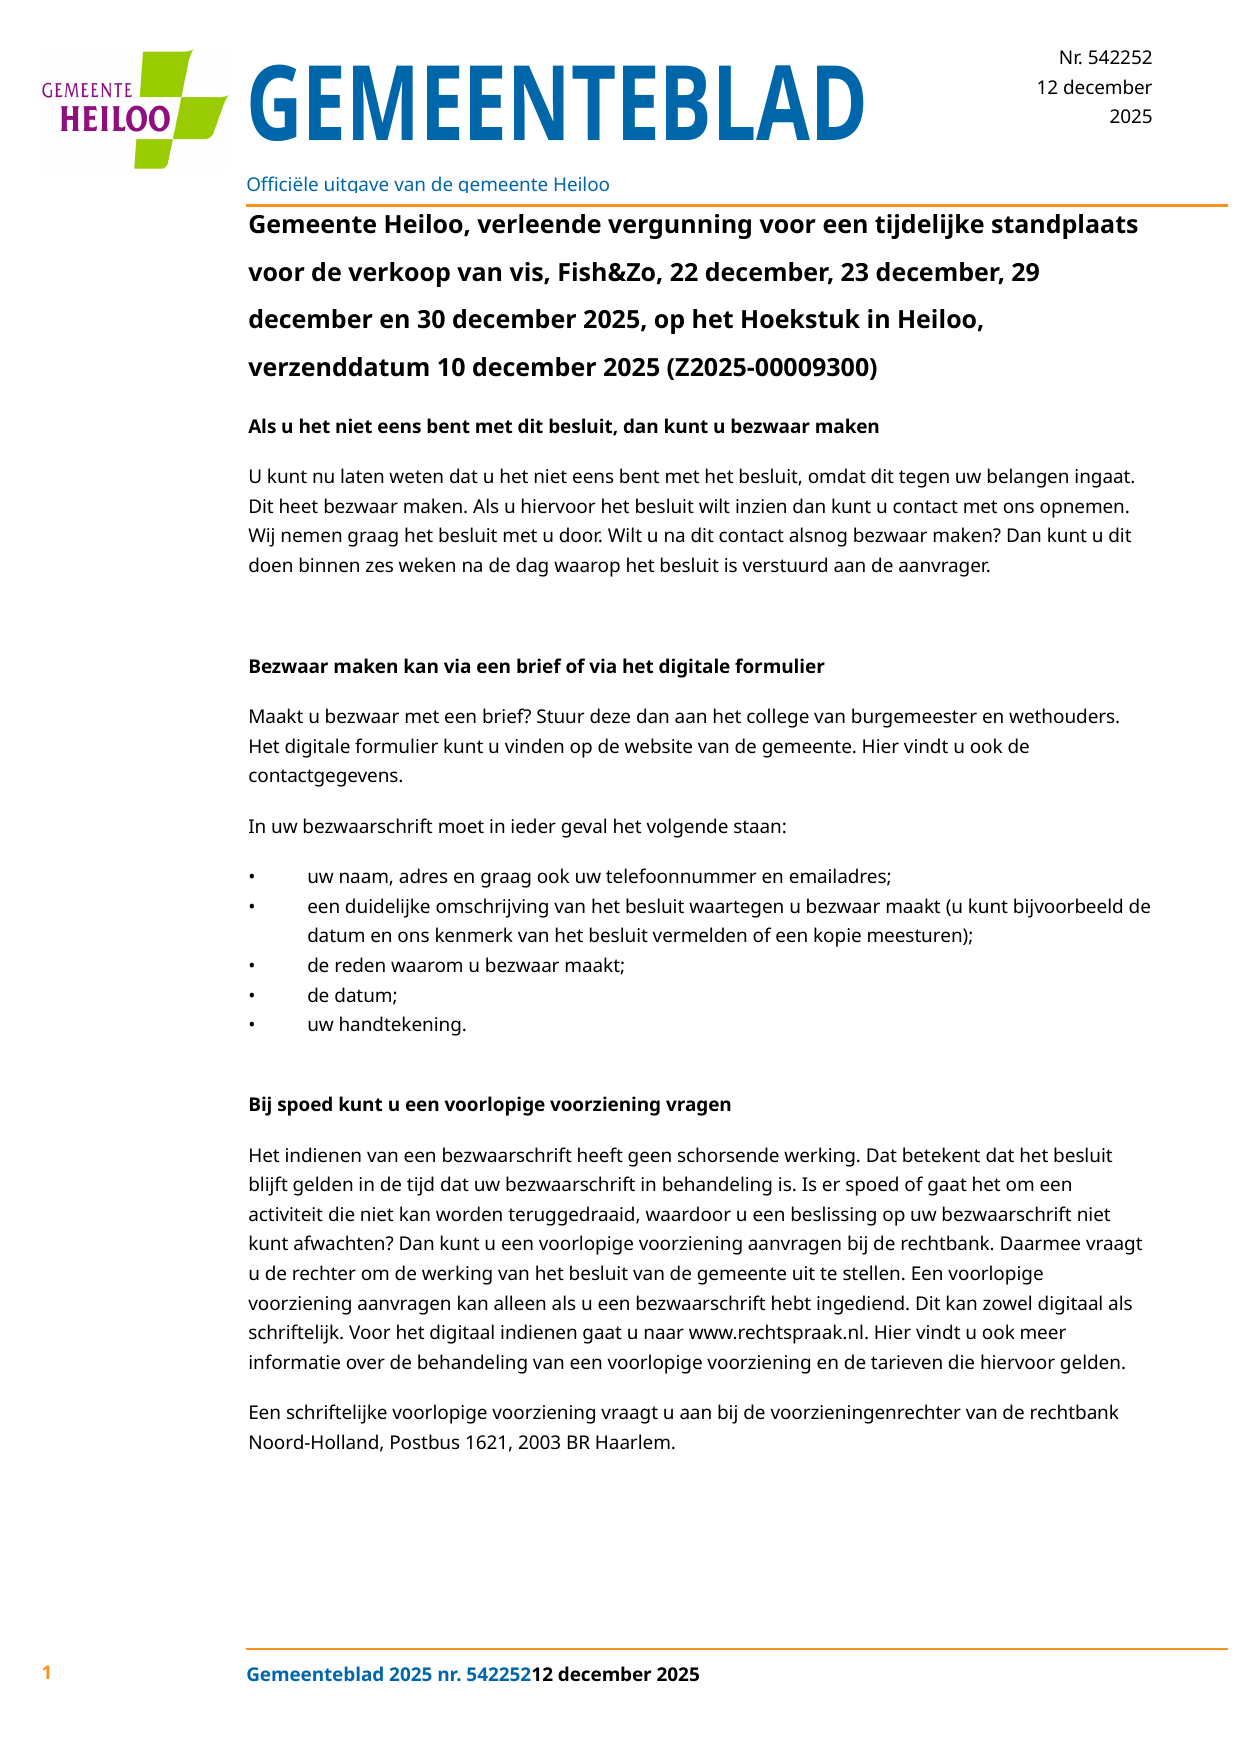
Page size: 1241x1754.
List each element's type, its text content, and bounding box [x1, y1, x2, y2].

text Als u het niet eens bent met dit besluit, dan kunt u bezwaar maken [248, 413, 1152, 439]
text Maakt u bezwaar met een brief? Stuur deze dan aan het college van burgemeester en wethouders. Het digitale formulier kunt u vinden op de website van de gemeente. Hier vindt u ook de contactgegevens. [248, 703, 1152, 788]
text Bezwaar maken kan via een brief of via het digitale formulier [248, 653, 1152, 679]
list de datum; [248, 982, 1152, 1008]
text Bij spoed kunt u een voorlopige voorziening vragen [248, 1091, 1152, 1117]
list uw naam, adres en graag ook uw telefoonnummer en emailadres; [248, 863, 1152, 889]
text Gemeente Heiloo, verleende vergunning voor een tijdelijke standplaats voor de verkoop van vis, Fish&Zo, 22 december, 23 december, 29 december en 30 december 2025, op het Hoekstuk in Heiloo, verzenddatum 10 december 2025 (Z2025-00009300) [248, 207, 1152, 384]
list uw handtekening. [248, 1011, 1152, 1037]
list de reden waarom u bezwaar maakt; [248, 952, 1152, 978]
text Een schriftelijke voorlopige voorziening vraagt u aan bij de voorzieningenrechter van de rechtbank Noord-Holland, Postbus 1621, 2003 BR Haarlem. [248, 1399, 1152, 1455]
list een duidelijke omschrijving van het besluit waartegen u bezwaar maakt (u kunt bijvoorbeeld de datum en ons kenmerk van het besluit vermelden of een kopie meesturen); [248, 893, 1152, 948]
text Het indienen van een bezwaarschrift heeft geen schorsende werking. Dat betekent dat het besluit blijft gelden in de tijd dat uw bezwaarschrift in behandeling is. Is er spoed of gaat het om een activiteit die niet kan worden teruggedraaid, waardoor u een beslissing op uw bezwaarschrift niet kunt afwachten? Dan kunt u een voorlopige voorziening aanvragen bij de rechtbank. Daarmee vraagt u de rechter om de werking van het besluit van de gemeente uit te stellen. Een voorlopige voorziening aanvragen kan alleen als u een bezwaarschrift hebt ingediend. Dit kan zowel digitaal als schriftelijk. Voor het digitaal indienen gaat u naar www.rechtspraak.nl. Hier vindt u ook meer informatie over de behandeling van een voorlopige voorziening en de tarieven die hiervoor gelden. [248, 1142, 1152, 1375]
text U kunt nu laten weten dat u het niet eens bent met het besluit, omdat dit tegen uw belangen ingaat. Dit heet bezwaar maken. Als u hiervoor het besluit wilt inzien dan kunt u contact met ons opnemen. Wij nemen graag het besluit met u door. Wilt u na dit contact alsnog bezwaar maken? Dan kunt u dit doen binnen zes weken na de dag waarop het besluit is verstuurd aan de aanvrager. [248, 463, 1152, 578]
picture [41, 47, 231, 172]
text In uw bezwaarschrift moet in ieder geval het volgende staan: [248, 813, 1152, 839]
